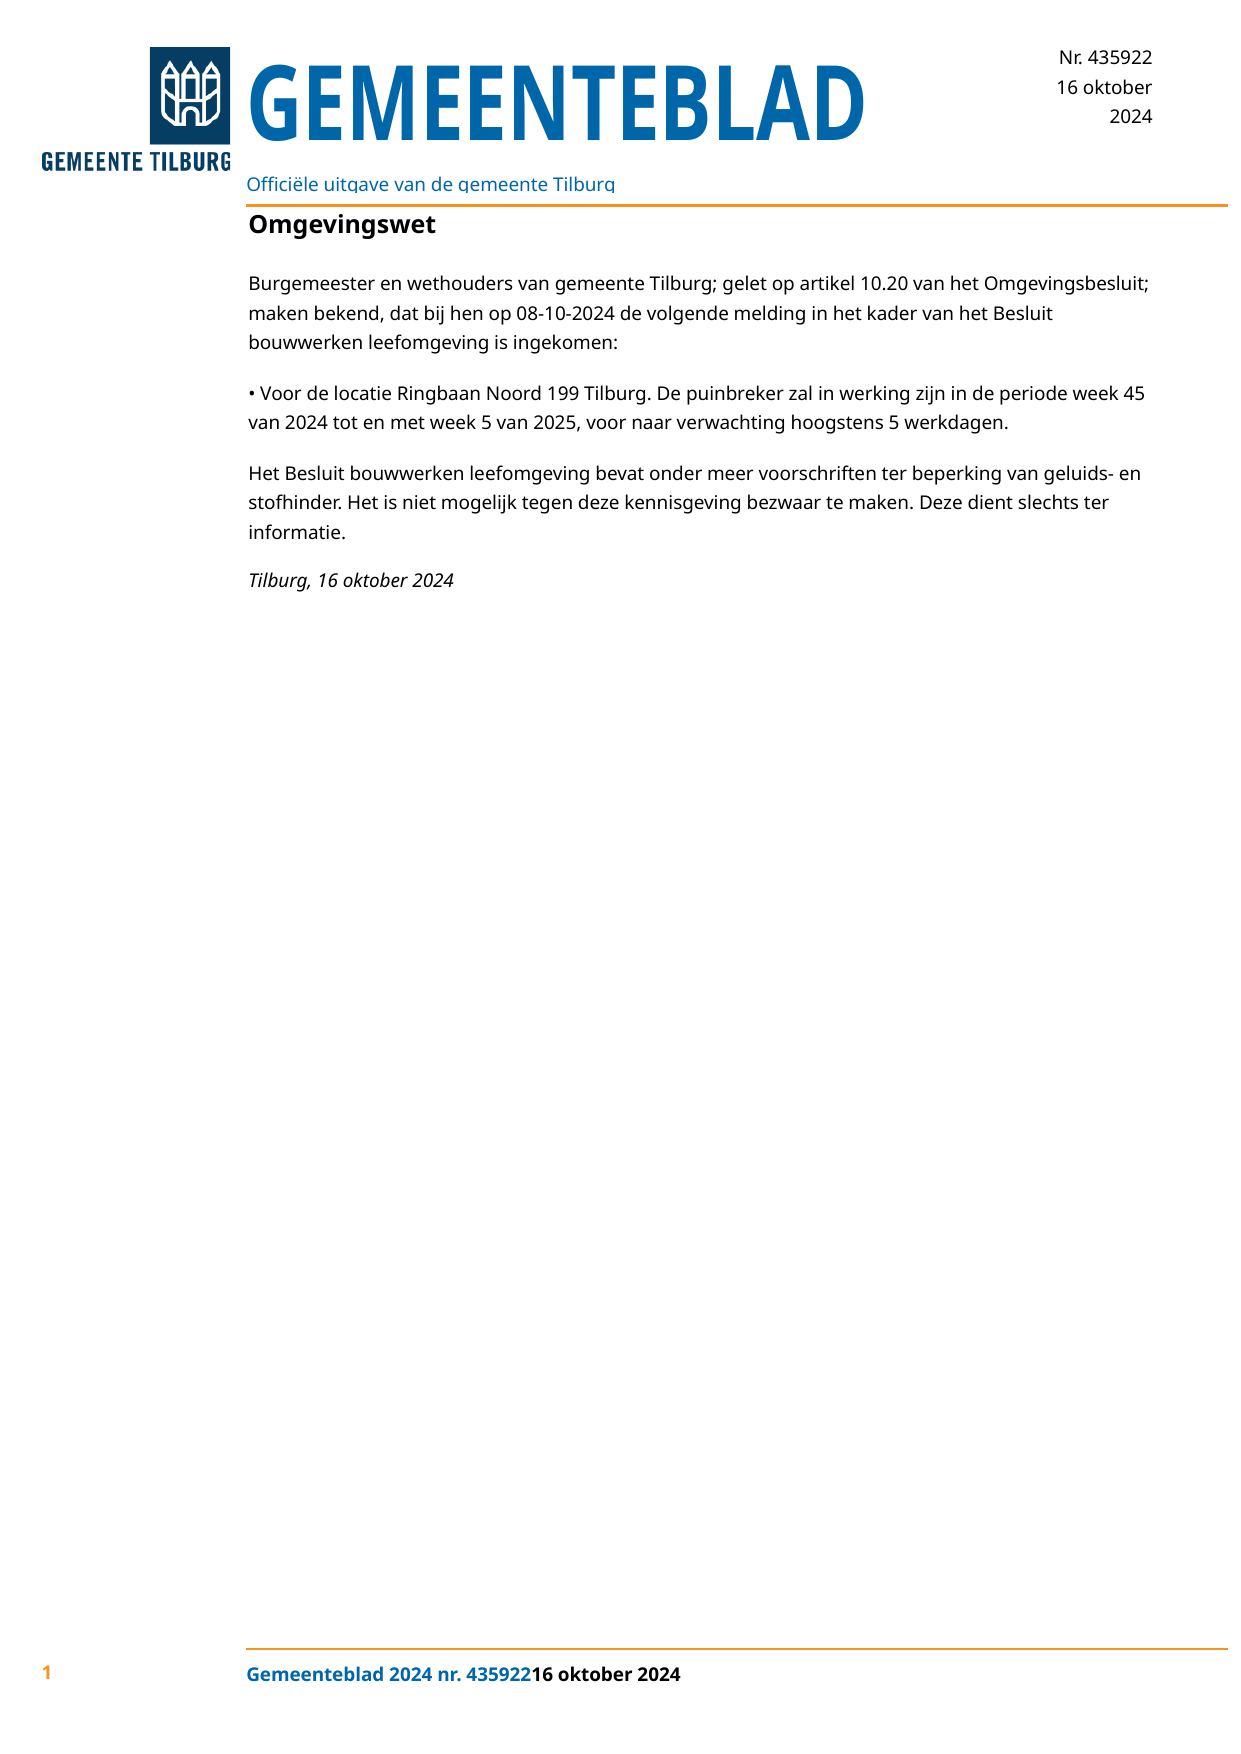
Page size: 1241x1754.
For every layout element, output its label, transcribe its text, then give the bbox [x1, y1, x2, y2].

text Het Besluit bouwwerken leefomgeving bevat onder meer voorschriften ter beperking van geluids- en stofhinder. Het is niet mogelijk tegen deze kennisgeving bezwaar te maken. Deze dient slechts ter informatie. [248, 460, 1152, 545]
text Tilburg, 16 oktober 2024 [248, 567, 1152, 593]
text Burgemeester en wethouders van gemeente Tilburg; gelet op artikel 10.20 van het Omgevingsbesluit; maken bekend, dat bij hen op 08-10-2024 de volgende melding in het kader van het Besluit bouwwerken leefomgeving is ingekomen: [248, 270, 1152, 355]
text • Voor de locatie Ringbaan Noord 199 Tilburg. De puinbreker zal in werking zijn in de periode week 45 van 2024 tot en met week 5 van 2025, voor naar verwachting hoogstens 5 werkdagen. [248, 380, 1152, 435]
picture [41, 47, 231, 172]
text Omgevingswet [248, 207, 1152, 241]
